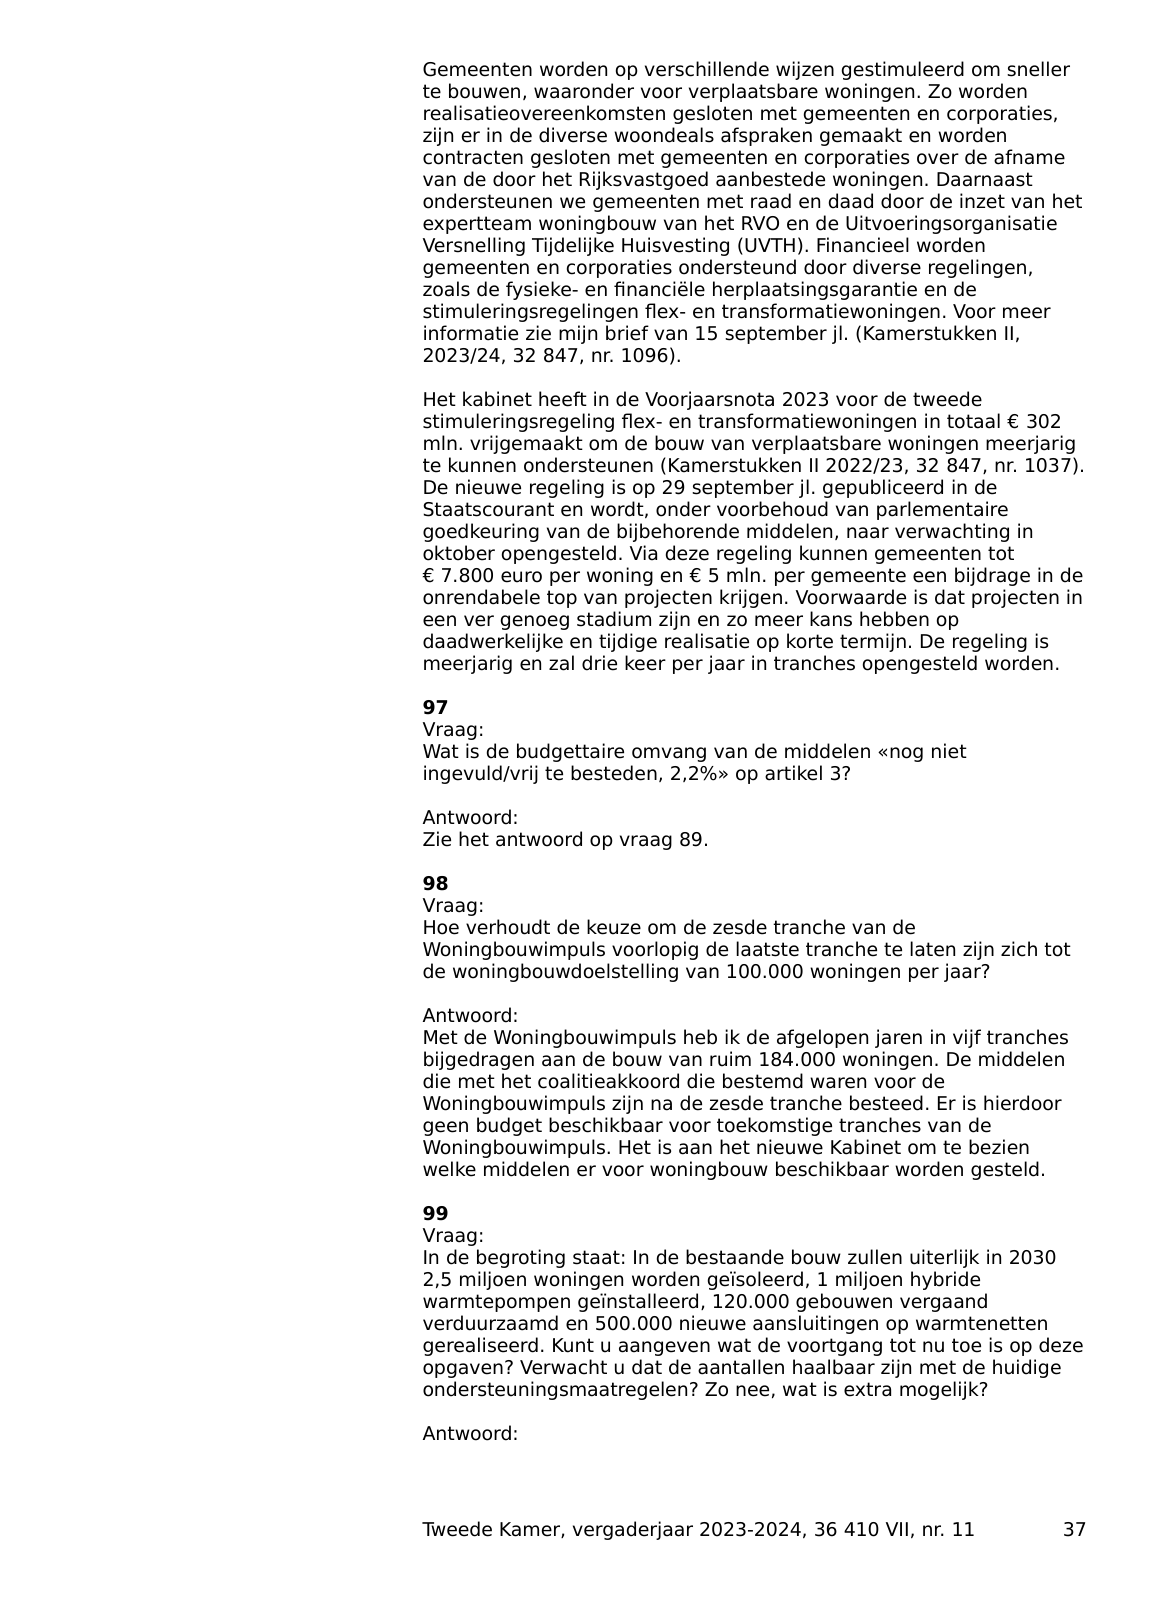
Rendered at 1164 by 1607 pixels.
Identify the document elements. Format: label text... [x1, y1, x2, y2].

text Hoe verhoudt de keuze om de zesde tranche van de Woningbouwimpuls voorlopig de laatste tranche te laten zijn zich tot de woningbouwdoelstelling van 100.000 woningen per jaar? [422, 917, 1087, 983]
text Wat is de budgettaire omvang van de middelen «nog niet ingevuld/vrĳ te besteden, 2,2%» op artikel 3? [422, 741, 1087, 785]
text Vraag: [422, 1225, 1087, 1247]
text Antwoord: [422, 1423, 1087, 1445]
text 97 [422, 697, 1087, 719]
text Het kabinet heeft in de Voorjaarsnota 2023 voor de tweede stimuleringsregeling flex- en transformatiewoningen in totaal € 302 mln. vrijgemaakt om de bouw van verplaatsbare woningen meerjarig te kunnen ondersteunen (Kamerstukken II 2022/23, 32 847, nr. 1037). De nieuwe regeling is op 29 september jl. gepubliceerd in de Staatscourant en wordt, onder voorbehoud van parlementaire goedkeuring van de bijbehorende middelen, naar verwachting in oktober opengesteld. Via deze regeling kunnen gemeenten tot € 7.800 euro per woning en € 5 mln. per gemeente een bijdrage in de onrendabele top van projecten krijgen. Voorwaarde is dat projecten in een ver genoeg stadium zijn en zo meer kans hebben op daadwerkelijke en tijdige realisatie op korte termijn. De regeling is meerjarig en zal drie keer per jaar in tranches opengesteld worden. [422, 389, 1087, 675]
text In de begroting staat: In de bestaande bouw zullen uiterlĳk in 2030 2,5 miljoen woningen worden geïsoleerd, 1 miljoen hybride warmtepompen geïnstalleerd, 120.000 gebouwen vergaand verduurzaamd en 500.000 nieuwe aansluitingen op warmtenetten gerealiseerd. Kunt u aangeven wat de voortgang tot nu toe is op deze opgaven? Verwacht u dat de aantallen haalbaar zijn met de huidige ondersteuningsmaatregelen? Zo nee, wat is extra mogelijk? [422, 1247, 1087, 1401]
text Vraag: [422, 719, 1087, 741]
text Vraag: [422, 895, 1087, 917]
text Gemeenten worden op verschillende wijzen gestimuleerd om sneller te bouwen, waaronder voor verplaatsbare woningen. Zo worden realisatieovereenkomsten gesloten met gemeenten en corporaties, zijn er in de diverse woondeals afspraken gemaakt en worden contracten gesloten met gemeenten en corporaties over de afname van de door het Rijksvastgoed aanbestede woningen. Daarnaast ondersteunen we gemeenten met raad en daad door de inzet van het expertteam woningbouw van het RVO en de Uitvoeringsorganisatie Versnelling Tijdelijke Huisvesting (UVTH). Financieel worden gemeenten en corporaties ondersteund door diverse regelingen, zoals de fysieke- en financiële herplaatsingsgarantie en de stimuleringsregelingen flex- en transformatiewoningen. Voor meer informatie zie mijn brief van 15 september jl. (Kamerstukken II, 2023/24, 32 847, nr. 1096). [422, 59, 1087, 367]
text 98 [422, 873, 1087, 895]
text Antwoord: [422, 807, 1087, 829]
text Zie het antwoord op vraag 89. [422, 829, 1087, 851]
text Antwoord: [422, 1005, 1087, 1027]
text 99 [422, 1203, 1087, 1225]
text Met de Woningbouwimpuls heb ik de afgelopen jaren in vijf tranches bijgedragen aan de bouw van ruim 184.000 woningen. De middelen die met het coalitieakkoord die bestemd waren voor de Woningbouwimpuls zijn na de zesde tranche besteed. Er is hierdoor geen budget beschikbaar voor toekomstige tranches van de Woningbouwimpuls. Het is aan het nieuwe Kabinet om te bezien welke middelen er voor woningbouw beschikbaar worden gesteld. [422, 1027, 1087, 1181]
